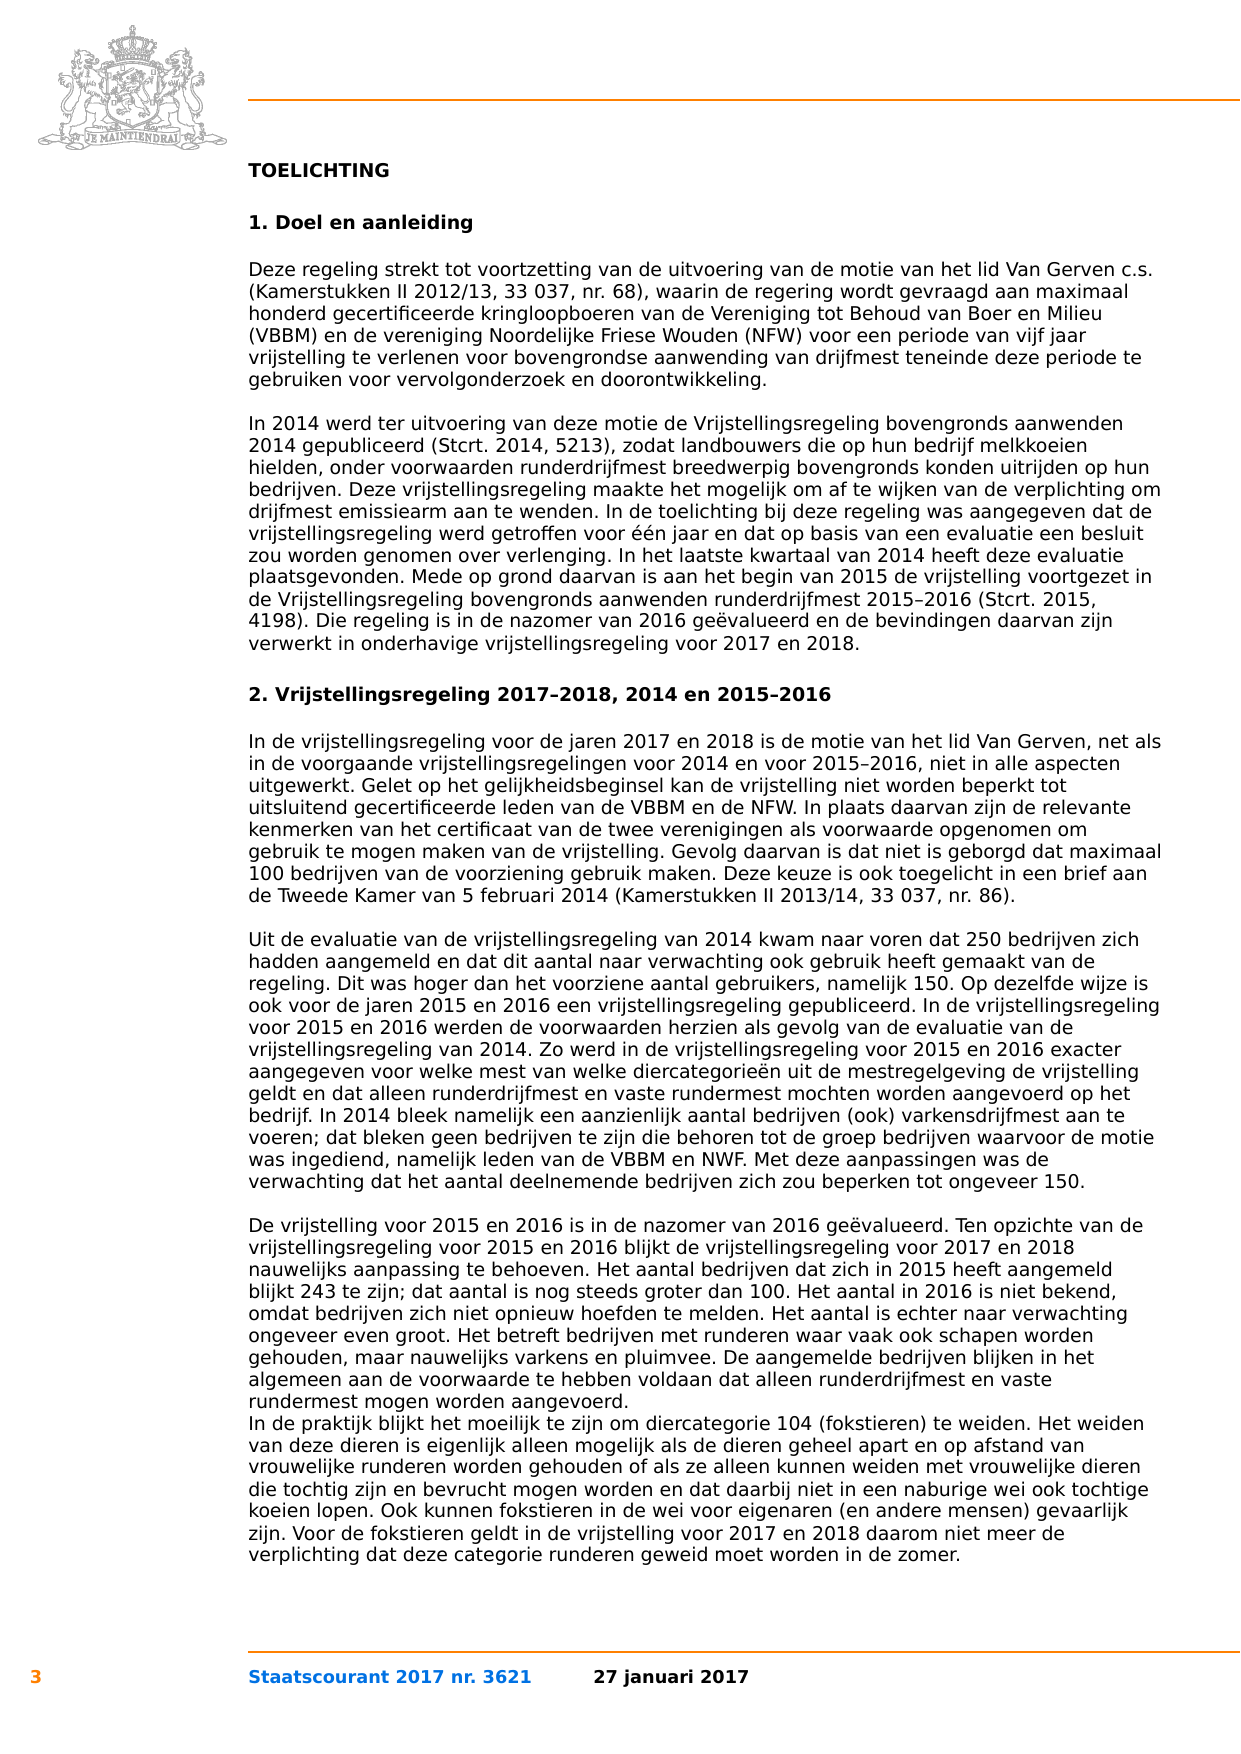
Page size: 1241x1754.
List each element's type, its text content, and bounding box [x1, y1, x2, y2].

picture [38, 25, 227, 150]
text In 2014 werd ter uitvoering van deze motie de Vrijstellingsregeling bovengronds aanwenden 2014 gepubliceerd (Stcrt. 2014, 5213), zodat landbouwers die op hun bedrijf melkkoeien hielden, onder voorwaarden runderdrijfmest breedwerpig bovengronds konden uitrijden op hun bedrijven. Deze vrijstellingsregeling maakte het mogelijk om af te wijken van de verplichting om drijfmest emissiearm aan te wenden. In de toelichting bij deze regeling was aangegeven dat de vrijstellingsregeling werd getroffen voor één jaar en dat op basis van een evaluatie een besluit zou worden genomen over verlenging. In het laatste kwartaal van 2014 heeft deze evaluatie plaatsgevonden. Mede op grond daarvan is aan het begin van 2015 de vrijstelling voortgezet in de Vrijstellingsregeling bovengronds aanwenden runderdrijfmest 2015–2016 (Stcrt. 2015, 4198). Die regeling is in de nazomer van 2016 geëvalueerd en de bevindingen daarvan zijn verwerkt in onderhavige vrijstellingsregeling voor 2017 en 2018. [248, 413, 1163, 654]
text Deze regeling strekt tot voortzetting van de uitvoering van de motie van het lid Van Gerven c.s. (Kamerstukken II 2012/13, 33 037, nr. 68), waarin de regering wordt gevraagd aan maximaal honderd gecertificeerde kringloopboeren van de Vereniging tot Behoud van Boer en Milieu (VBBM) en de vereniging Noordelijke Friese Wouden (NFW) voor een periode van vijf jaar vrijstelling te verlenen voor bovengrondse aanwending van drijfmest teneinde deze periode te gebruiken voor vervolgonderzoek en doorontwikkeling. [248, 259, 1163, 391]
text De vrijstelling voor 2015 en 2016 is in de nazomer van 2016 geëvalueerd. Ten opzichte van de vrijstellingsregeling voor 2015 en 2016 blijkt de vrijstellingsregeling voor 2017 en 2018 nauwelijks aanpassing te behoeven. Het aantal bedrijven dat zich in 2015 heeft aangemeld blijkt 243 te zijn; dat aantal is nog steeds groter dan 100. Het aantal in 2016 is niet bekend, omdat bedrijven zich niet opnieuw hoefden te melden. Het aantal is echter naar verwachting ongeveer even groot. Het betreft bedrijven met runderen waar vaak ook schapen worden gehouden, maar nauwelijks varkens en pluimvee. De aangemelde bedrijven blijken in het algemeen aan de voorwaarde te hebben voldaan dat alleen runderdrijfmest en vaste rundermest mogen worden aangevoerd. [248, 1215, 1163, 1412]
text In de vrijstellingsregeling voor de jaren 2017 en 2018 is de motie van het lid Van Gerven, net als in de voorgaande vrijstellingsregelingen voor 2014 en voor 2015–2016, niet in alle aspecten uitgewerkt. Gelet op het gelijkheidsbeginsel kan de vrijstelling niet worden beperkt tot uitsluitend gecertificeerde leden van de VBBM en de NFW. In plaats daarvan zijn de relevante kenmerken van het certificaat van de twee verenigingen als voorwaarde opgenomen om gebruik te mogen maken van de vrijstelling. Gevolg daarvan is dat niet is geborgd dat maximaal 100 bedrijven van de voorziening gebruik maken. Deze keuze is ook toegelicht in een brief aan de Tweede Kamer van 5 februari 2014 (Kamerstukken II 2013/14, 33 037, nr. 86). [248, 731, 1163, 907]
subtitle TOELICHTING [248, 160, 1163, 182]
text Uit de evaluatie van de vrijstellingsregeling van 2014 kwam naar voren dat 250 bedrijven zich hadden aangemeld en dat dit aantal naar verwachting ook gebruik heeft gemaakt van de regeling. Dit was hoger dan het voorziene aantal gebruikers, namelijk 150. Op dezelfde wijze is ook voor de jaren 2015 en 2016 een vrijstellingsregeling gepubliceerd. In de vrijstellingsregeling voor 2015 en 2016 werden de voorwaarden herzien als gevolg van de evaluatie van de vrijstellingsregeling van 2014. Zo werd in de vrijstellingsregeling voor 2015 en 2016 exacter aangegeven voor welke mest van welke diercategorieën uit de mestregelgeving de vrijstelling geldt en dat alleen runderdrijfmest en vaste rundermest mochten worden aangevoerd op het bedrijf. In 2014 bleek namelijk een aanzienlijk aantal bedrijven (ook) varkensdrijfmest aan te voeren; dat bleken geen bedrijven te zijn die behoren tot de groep bedrijven waarvoor de motie was ingediend, namelijk leden van de VBBM en NWF. Met deze aanpassingen was de verwachting dat het aantal deelnemende bedrijven zich zou beperken tot ongeveer 150. [248, 929, 1163, 1193]
subtitle 2. Vrijstellingsregeling 2017–2018, 2014 en 2015–2016 [248, 684, 1163, 706]
subtitle 1. Doel en aanleiding [248, 212, 1163, 234]
text In de praktijk blijkt het moeilijk te zijn om diercategorie 104 (fokstieren) te weiden. Het weiden van deze dieren is eigenlijk alleen mogelijk als de dieren geheel apart en op afstand van vrouwelijke runderen worden gehouden of als ze alleen kunnen weiden met vrouwelijke dieren die tochtig zijn en bevrucht mogen worden en dat daarbij niet in een naburige wei ook tochtige koeien lopen. Ook kunnen fokstieren in de wei voor eigenaren (en andere mensen) gevaarlijk zijn. Voor de fokstieren geldt in de vrijstelling voor 2017 en 2018 daarom niet meer de verplichting dat deze categorie runderen geweid moet worden in de zomer. [248, 1412, 1163, 1566]
